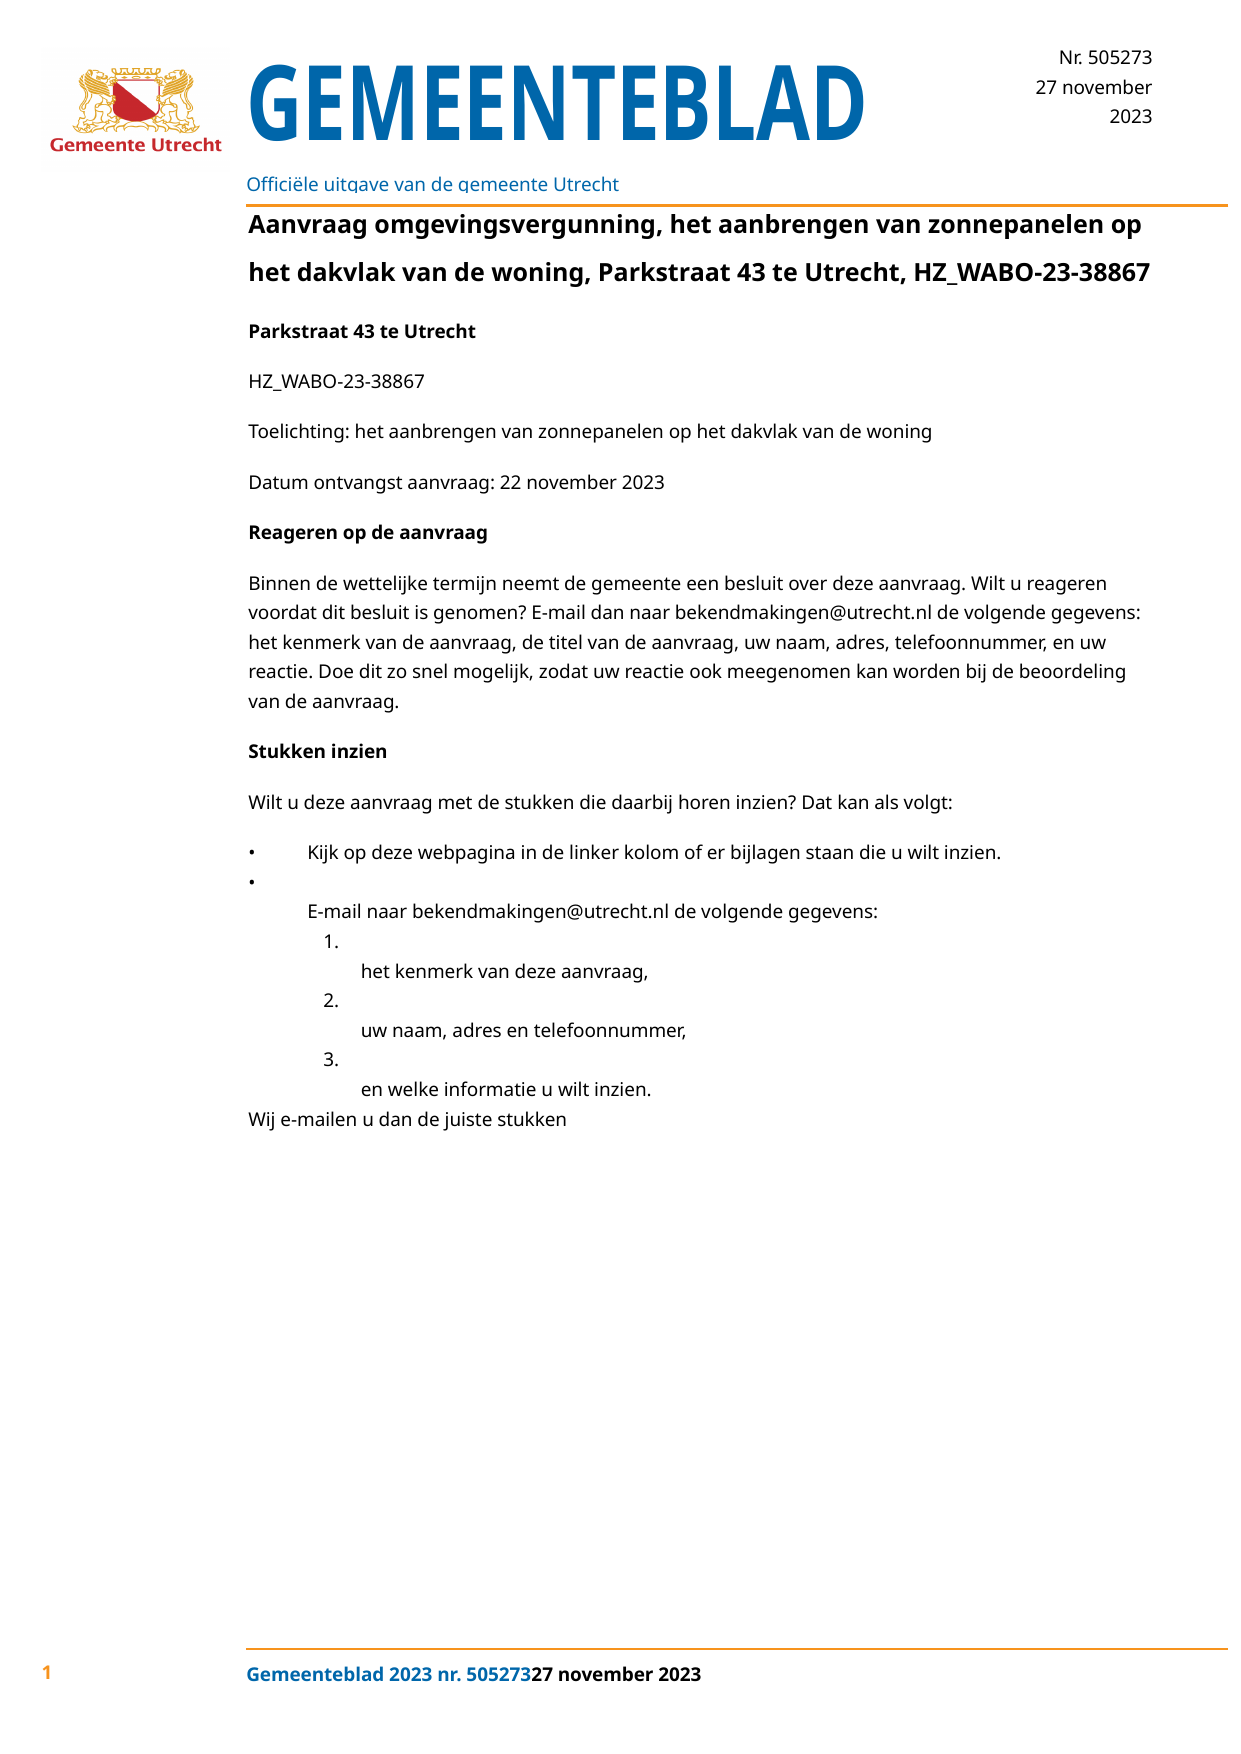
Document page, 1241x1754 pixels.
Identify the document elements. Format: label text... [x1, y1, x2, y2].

text Wij e-mailen u dan de juiste stukken [248, 1106, 1152, 1132]
list en welke informatie u wilt inzien. [323, 1076, 1152, 1102]
text Wilt u deze aanvraag met de stukken die daarbij horen inzien? Dat kan als volgt: [248, 789, 1152, 815]
list het kenmerk van deze aanvraag, [323, 958, 1152, 984]
text HZ_WABO-23-38867 [248, 368, 1152, 394]
list uw naam, adres en telefoonnummer, [323, 1017, 1152, 1043]
text Reageren op de aanvraag [248, 519, 1152, 545]
list E-mail naar bekendmakingen@utrecht.nl de volgende gegevens: [248, 899, 1152, 924]
picture [41, 47, 231, 172]
text Parkstraat 43 te Utrecht [248, 318, 1152, 344]
text Datum ontvangst aanvraag: 22 november 2023 [248, 469, 1152, 495]
text Aanvraag omgevingsvergunning, het aanbrengen van zonnepanelen op het dakvlak van de woning, Parkstraat 43 te Utrecht, HZ_WABO-23-38867 [248, 207, 1152, 288]
text Stukken inzien [248, 739, 1152, 764]
text Toelichting: het aanbrengen van zonnepanelen op het dakvlak van de woning [248, 419, 1152, 444]
text Binnen de wettelijke termijn neemt de gemeente een besluit over deze aanvraag. Wilt u reageren voordat dit besluit is genomen? E-mail dan naar bekendmakingen@utrecht.nl de volgende gegevens: het kenmerk van de aanvraag, de titel van de aanvraag, uw naam, adres, telefoonnummer, en uw reactie. Doe dit zo snel mogelijk, zodat uw reactie ook meegenomen kan worden bij de beoordeling van de aanvraag. [248, 570, 1152, 714]
list Kijk op deze webpagina in de linker kolom of er bijlagen staan die u wilt inzien. [248, 839, 1152, 865]
